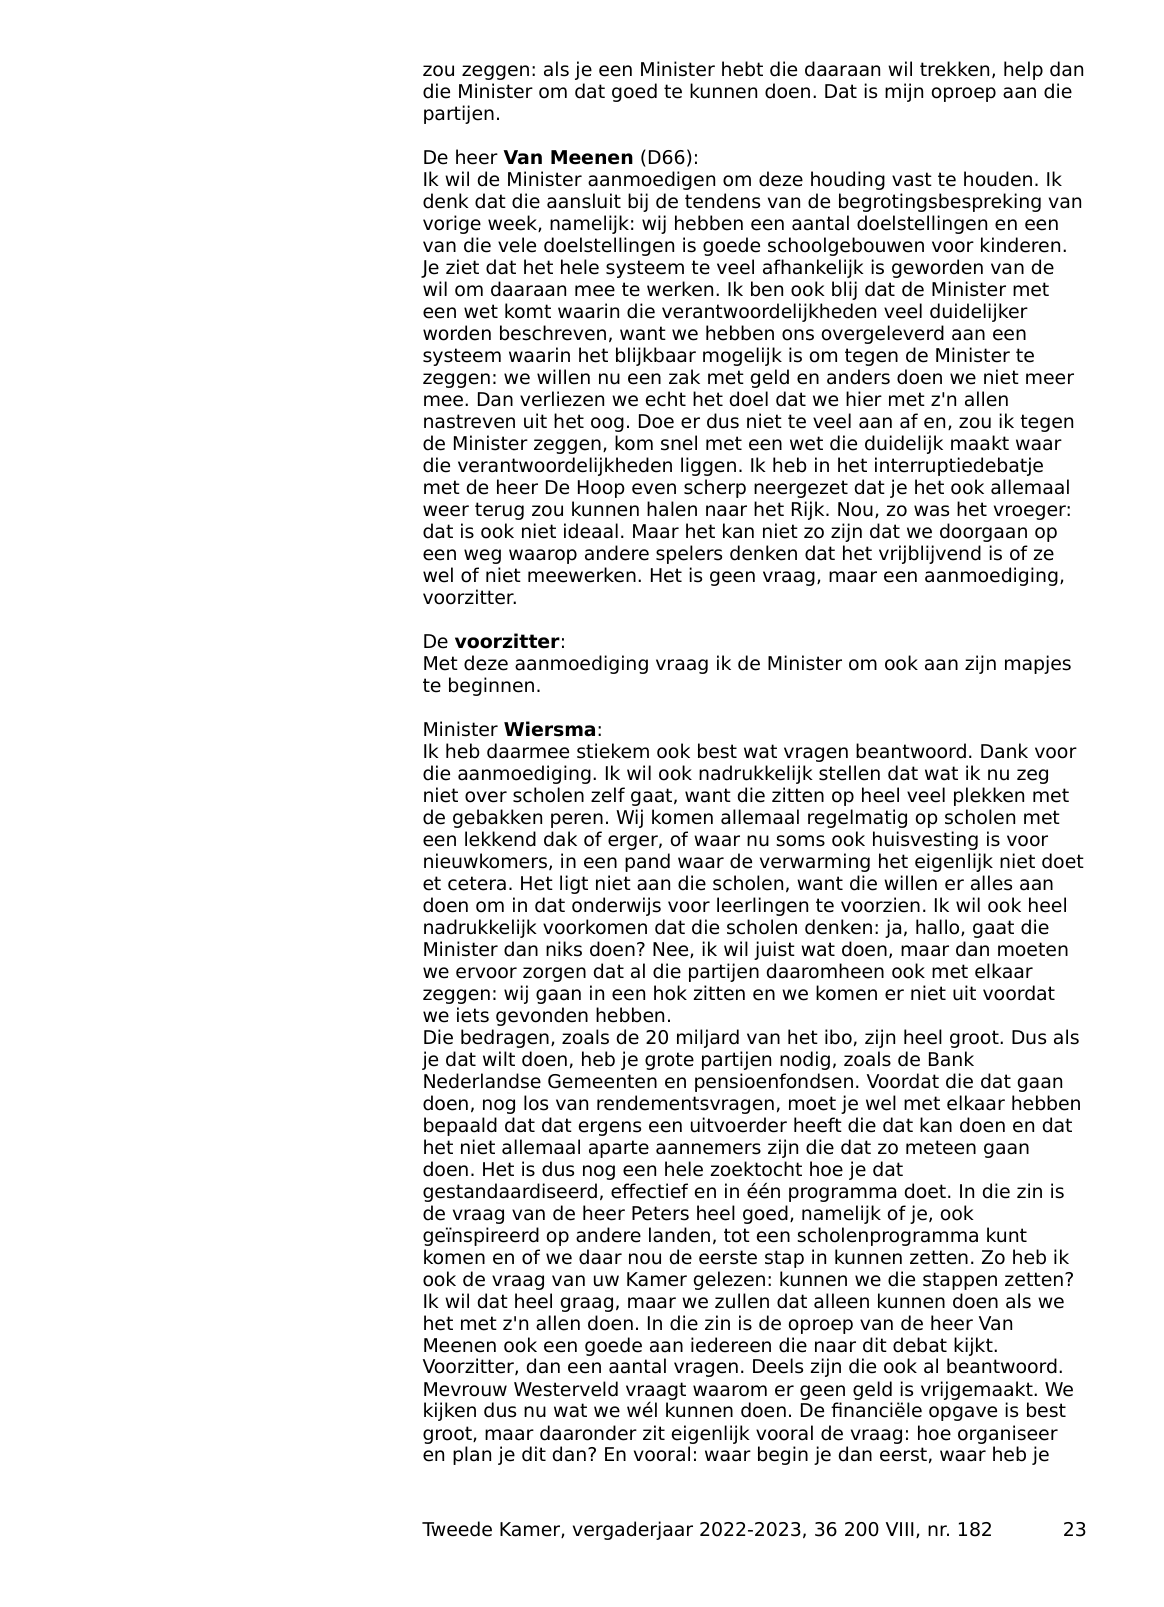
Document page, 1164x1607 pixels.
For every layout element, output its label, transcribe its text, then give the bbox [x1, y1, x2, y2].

text Met deze aanmoediging vraag ik de Minister om ook aan zijn mapjes te beginnen. [422, 653, 1087, 697]
text Minister Wiersma: [422, 719, 1087, 741]
text Voorzitter, dan een aantal vragen. Deels zijn die ook al beantwoord. Mevrouw Westerveld vraagt waarom er geen geld is vrijgemaakt. We kijken dus nu wat we wél kunnen doen. De financiële opgave is best groot, maar daaronder zit eigenlijk vooral de vraag: hoe organiseer en plan je dit dan? En vooral: waar begin je dan eerst, waar heb je [422, 1356, 1087, 1466]
text De voorzitter: [422, 631, 1087, 653]
text Die bedragen, zoals de 20 miljard van het ibo, zijn heel groot. Dus als je dat wilt doen, heb je grote partijen nodig, zoals de Bank Nederlandse Gemeenten en pensioenfondsen. Voordat die dat gaan doen, nog los van rendementsvragen, moet je wel met elkaar hebben bepaald dat dat ergens een uitvoerder heeft die dat kan doen en dat het niet allemaal aparte aannemers zijn die dat zo meteen gaan doen. Het is dus nog een hele zoektocht hoe je dat gestandaardiseerd, effectief en in één programma doet. In die zin is de vraag van de heer Peters heel goed, namelijk of je, ook geïnspireerd op andere landen, tot een scholenprogramma kunt komen en of we daar nou de eerste stap in kunnen zetten. Zo heb ik ook de vraag van uw Kamer gelezen: kunnen we die stappen zetten? Ik wil dat heel graag, maar we zullen dat alleen kunnen doen als we het met z'n allen doen. In die zin is de oproep van de heer Van Meenen ook een goede aan iedereen die naar dit debat kijkt. [422, 1027, 1087, 1356]
text zou zeggen: als je een Minister hebt die daaraan wil trekken, help dan die Minister om dat goed te kunnen doen. Dat is mijn oproep aan die partijen. [422, 59, 1087, 125]
text De heer Van Meenen (D66): [422, 147, 1087, 169]
text Ik wil de Minister aanmoedigen om deze houding vast te houden. Ik denk dat die aansluit bij de tendens van de begrotingsbespreking van vorige week, namelijk: wij hebben een aantal doelstellingen en een van die vele doelstellingen is goede schoolgebouwen voor kinderen. Je ziet dat het hele systeem te veel afhankelijk is geworden van de wil om daaraan mee te werken. Ik ben ook blij dat de Minister met een wet komt waarin die verantwoordelijkheden veel duidelijker worden beschreven, want we hebben ons overgeleverd aan een systeem waarin het blijkbaar mogelijk is om tegen de Minister te zeggen: we willen nu een zak met geld en anders doen we niet meer mee. Dan verliezen we echt het doel dat we hier met z'n allen nastreven uit het oog. Doe er dus niet te veel aan af en, zou ik tegen de Minister zeggen, kom snel met een wet die duidelijk maakt waar die verantwoordelijkheden liggen. Ik heb in het interruptiedebatje met de heer De Hoop even scherp neergezet dat je het ook allemaal weer terug zou kunnen halen naar het Rijk. Nou, zo was het vroeger: dat is ook niet ideaal. Maar het kan niet zo zijn dat we doorgaan op een weg waarop andere spelers denken dat het vrijblijvend is of ze wel of niet meewerken. Het is geen vraag, maar een aanmoediging, voorzitter. [422, 169, 1087, 609]
text Ik heb daarmee stiekem ook best wat vragen beantwoord. Dank voor die aanmoediging. Ik wil ook nadrukkelijk stellen dat wat ik nu zeg niet over scholen zelf gaat, want die zitten op heel veel plekken met de gebakken peren. Wij komen allemaal regelmatig op scholen met een lekkend dak of erger, of waar nu soms ook huisvesting is voor nieuwkomers, in een pand waar de verwarming het eigenlijk niet doet et cetera. Het ligt niet aan die scholen, want die willen er alles aan doen om in dat onderwijs voor leerlingen te voorzien. Ik wil ook heel nadrukkelijk voorkomen dat die scholen denken: ja, hallo, gaat die Minister dan niks doen? Nee, ik wil juist wat doen, maar dan moeten we ervoor zorgen dat al die partijen daaromheen ook met elkaar zeggen: wij gaan in een hok zitten en we komen er niet uit voordat we iets gevonden hebben. [422, 741, 1087, 1027]
